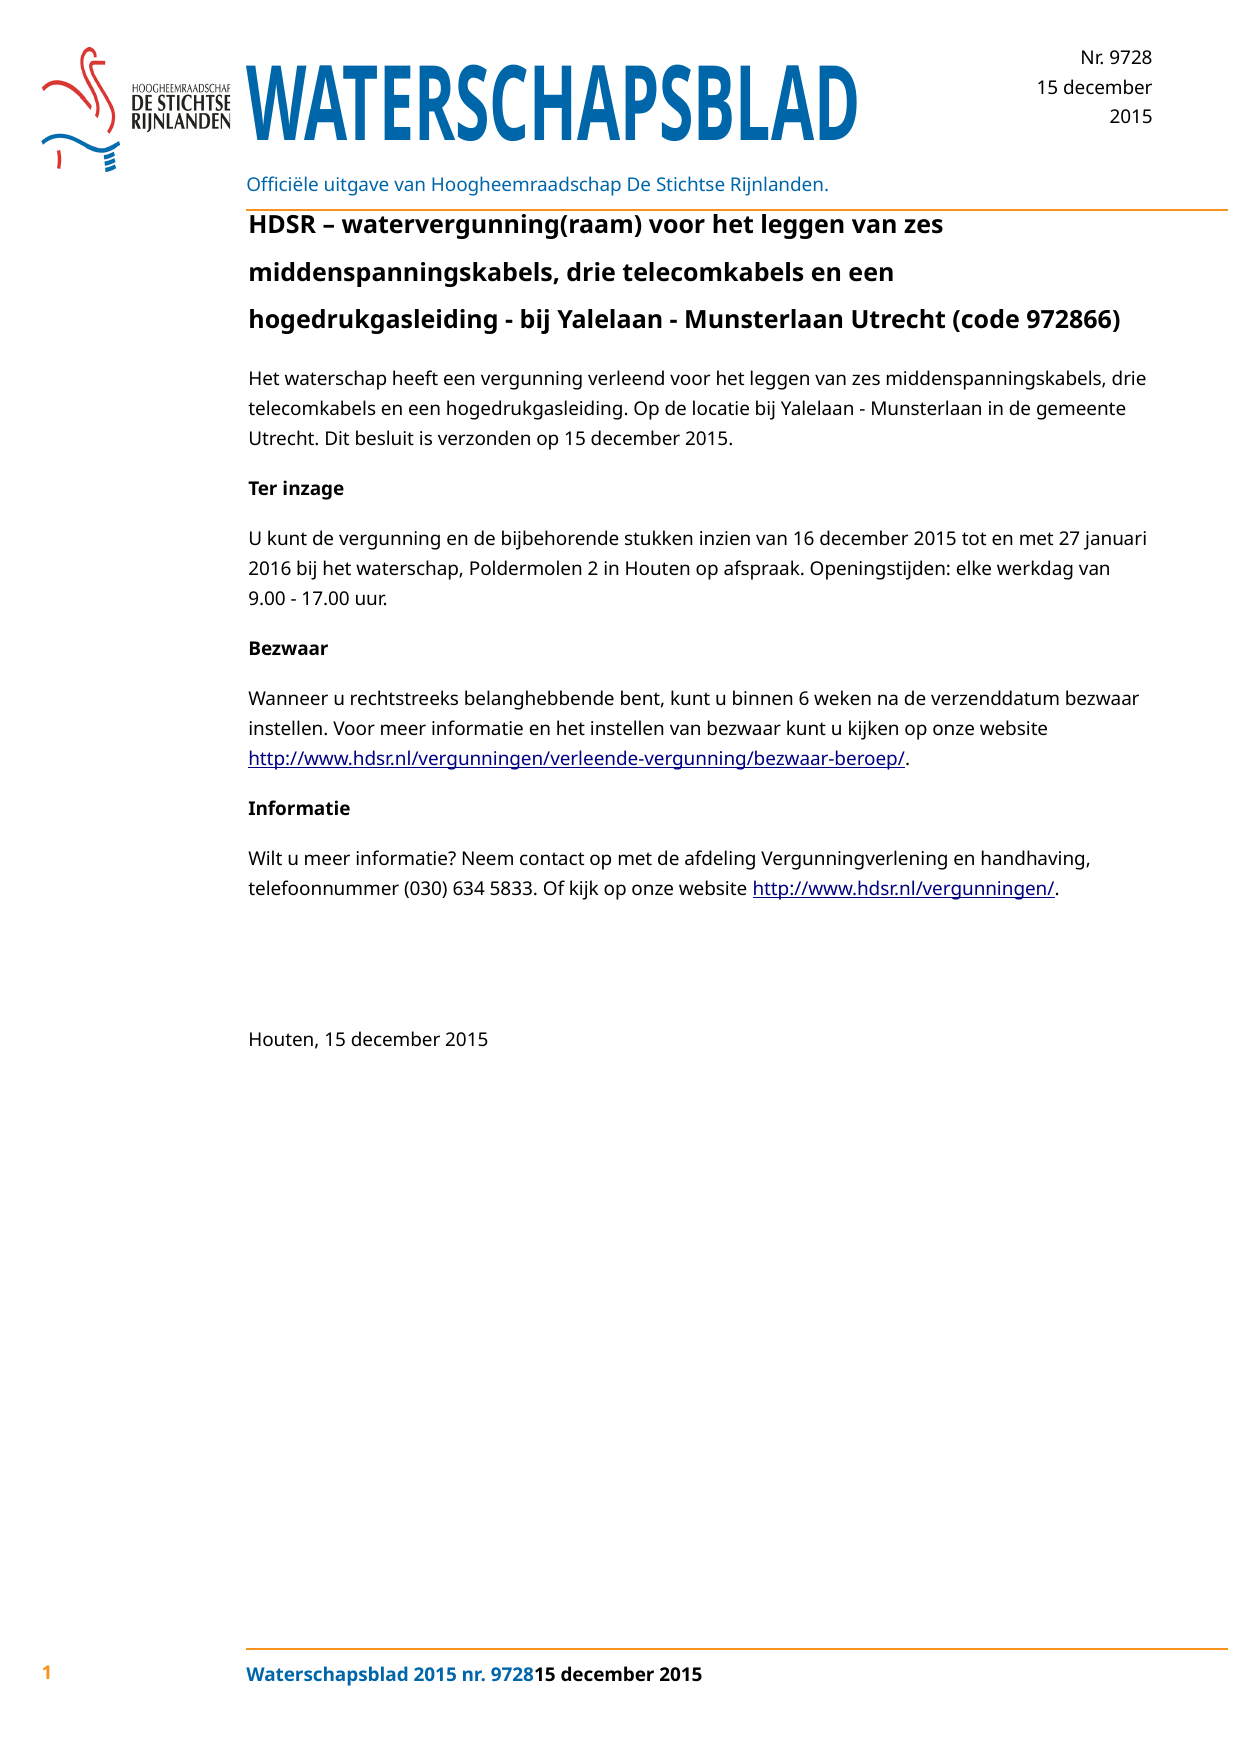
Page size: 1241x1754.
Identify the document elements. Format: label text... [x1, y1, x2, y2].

text Wanneer u rechtstreeks belanghebbende bent, kunt u binnen 6 weken na de verzenddatum bezwaar instellen. Voor meer informatie en het instellen van bezwaar kunt u kijken op onze website http://www.hdsr.nl/vergunningen/verleende-vergunning/bezwaar-beroep/. [248, 686, 1152, 770]
text Informatie [248, 795, 1152, 821]
text Houten, 15 december 2015 [248, 1026, 1152, 1052]
text U kunt de vergunning en de bijbehorende stukken inzien van 16 december 2015 tot en met 27 januari 2016 bij het waterschap, Poldermolen 2 in Houten op afspraak. Openingstijden: elke werkdag van 9.00 - 17.00 uur. [248, 526, 1152, 610]
picture [41, 47, 231, 172]
text Wilt u meer informatie? Neem contact op met de afdeling Vergunningverlening en handhaving, telefoonnummer (030) 634 5833. Of kijk op onze website http://www.hdsr.nl/vergunningen/. [248, 846, 1152, 901]
text Het waterschap heeft een vergunning verleend voor het leggen van zes middenspanningskabels, drie telecomkabels en een hogedrukgasleiding. Op de locatie bij Yalelaan - Munsterlaan in de gemeente Utrecht. Dit besluit is verzonden op 15 december 2015. [248, 366, 1152, 450]
text Ter inzage [248, 475, 1152, 501]
text HDSR – watervergunning(raam) voor het leggen van zes middenspanningskabels, drie telecomkabels en een hogedrukgasleiding - bij Yalelaan - Munsterlaan Utrecht (code 972866) [248, 211, 1152, 336]
text Bezwaar [248, 635, 1152, 661]
